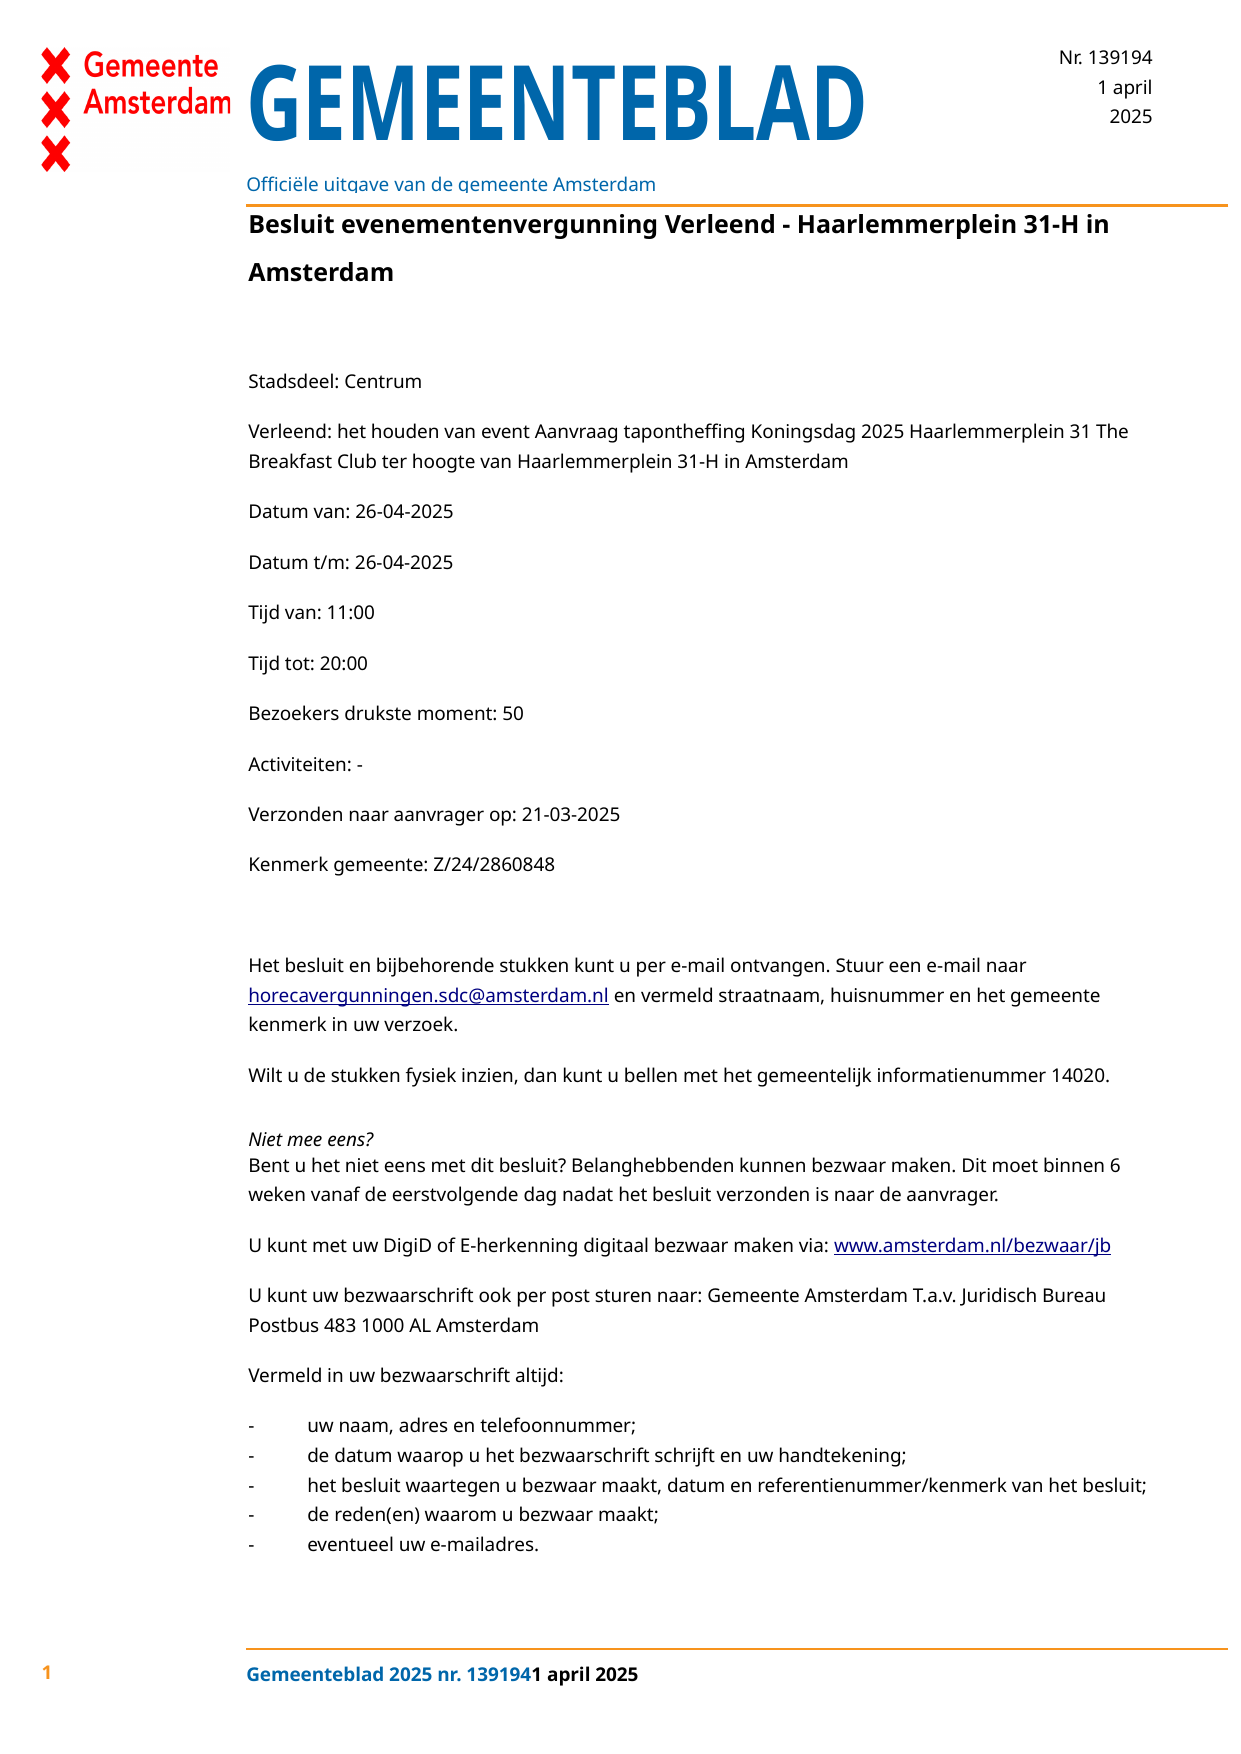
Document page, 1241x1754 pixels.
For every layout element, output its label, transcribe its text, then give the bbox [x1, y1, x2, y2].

list de datum waarop u het bezwaarschrift schrijft en uw handtekening; [248, 1442, 1152, 1468]
text Niet mee eens? [248, 1126, 1152, 1152]
text Wilt u de stukken fysiek inzien, dan kunt u bellen met het gemeentelijk informatienummer 14020. [248, 1062, 1152, 1088]
list het besluit waartegen u bezwaar maakt, datum en referentienummer/kenmerk van het besluit; [248, 1472, 1152, 1497]
list de reden(en) waarom u bezwaar maakt; [248, 1501, 1152, 1527]
text Stadsdeel: Centrum [248, 368, 1152, 394]
text Verzonden naar aanvrager op: 21-03-2025 [248, 801, 1152, 827]
text Bent u het niet eens met dit besluit? Belanghebbenden kunnen bezwaar maken. Dit moet binnen 6 weken vanaf de eerstvolgende dag nadat het besluit verzonden is naar de aanvrager. [248, 1152, 1152, 1207]
text Bezoekers drukste moment: 50 [248, 700, 1152, 726]
text U kunt uw bezwaarschrift ook per post sturen naar: Gemeente Amsterdam T.a.v. Juridisch Bureau Postbus 483 1000 AL Amsterdam [248, 1282, 1152, 1337]
text Tijd tot: 20:00 [248, 650, 1152, 676]
list uw naam, adres en telefoonnummer; [248, 1413, 1152, 1438]
text Datum van: 26-04-2025 [248, 499, 1152, 524]
text Besluit evenementenvergunning Verleend - Haarlemmerplein 31-H in Amsterdam [248, 207, 1152, 288]
list eventueel uw e-mailadres. [248, 1531, 1152, 1557]
text Verleend: het houden van event Aanvraag tapontheffing Koningsdag 2025 Haarlemmerplein 31 The Breakfast Club ter hoogte van Haarlemmerplein 31-H in Amsterdam [248, 419, 1152, 474]
text Datum t/m: 26-04-2025 [248, 549, 1152, 575]
text Kenmerk gemeente: Z/24/2860848 [248, 852, 1152, 877]
picture [41, 47, 231, 172]
text Activiteiten: - [248, 751, 1152, 777]
text U kunt met uw DigiD of E-herkenning digitaal bezwaar maken via: www.amsterdam.nl/bezwaar/jb [248, 1232, 1152, 1257]
text Vermeld in uw bezwaarschrift altijd: [248, 1362, 1152, 1388]
text Het besluit en bijbehorende stukken kunt u per e-mail ontvangen. Stuur een e-mail naar horecavergunningen.sdc@amsterdam.nl en vermeld straatnaam, huisnummer en het gemeente kenmerk in uw verzoek. [248, 952, 1152, 1037]
text Tijd van: 11:00 [248, 599, 1152, 625]
